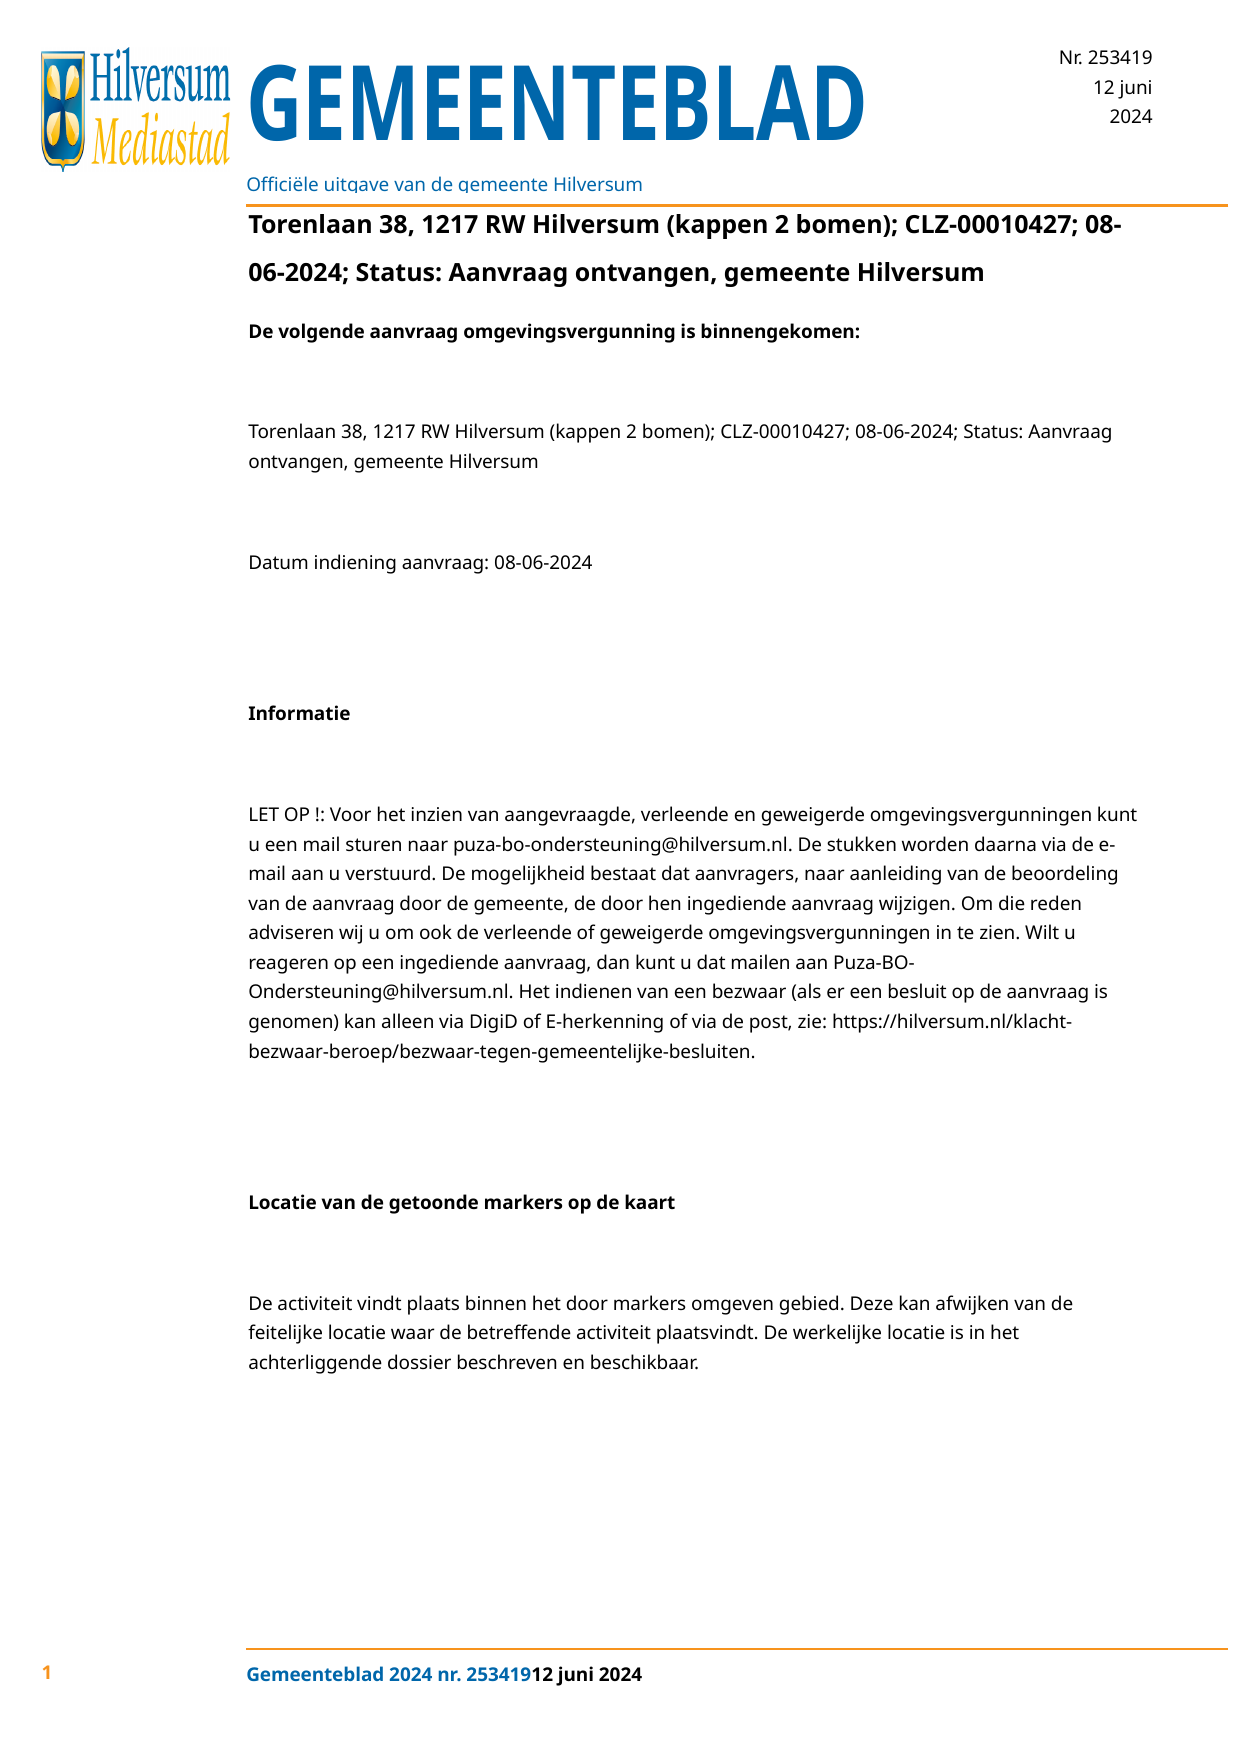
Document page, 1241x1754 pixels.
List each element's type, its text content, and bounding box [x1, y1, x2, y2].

text De activiteit vindt plaats binnen het door markers omgeven gebied. Deze kan afwijken van de feitelijke locatie waar de betreffende activiteit plaatsvindt. De werkelijke locatie is in het achterliggende dossier beschreven en beschikbaar. [248, 1290, 1152, 1375]
picture [41, 47, 231, 172]
text Datum indiening aanvraag: 08-06-2024 [248, 549, 1152, 575]
text De volgende aanvraag omgevingsvergunning is binnengekomen: [248, 318, 1152, 344]
text Informatie [248, 700, 1152, 726]
text Torenlaan 38, 1217 RW Hilversum (kappen 2 bomen); CLZ-00010427; 08-06-2024; Status: Aanvraag ontvangen, gemeente Hilversum [248, 419, 1152, 474]
text Locatie van de getoonde markers op de kaart [248, 1189, 1152, 1215]
text LET OP !: Voor het inzien van aangevraagde, verleende en geweigerde omgevingsvergunningen kunt u een mail sturen naar puza-bo-ondersteuning@hilversum.nl. De stukken worden daarna via de e-mail aan u verstuurd. De mogelijkheid bestaat dat aanvragers, naar aanleiding van de beoordeling van de aanvraag door de gemeente, de door hen ingediende aanvraag wijzigen. Om die reden adviseren wij u om ook de verleende of geweigerde omgevingsvergunningen in te zien. Wilt u reageren op een ingediende aanvraag, dan kunt u dat mailen aan Puza-BO-Ondersteuning@hilversum.nl. Het indienen van een bezwaar (als er een besluit op de aanvraag is genomen) kan alleen via DigiD of E-herkenning of via de post, zie: https://hilversum.nl/klacht-bezwaar-beroep/bezwaar-tegen-gemeentelijke-besluiten. [248, 801, 1152, 1064]
text Torenlaan 38, 1217 RW Hilversum (kappen 2 bomen); CLZ-00010427; 08-06-2024; Status: Aanvraag ontvangen, gemeente Hilversum [248, 207, 1152, 288]
